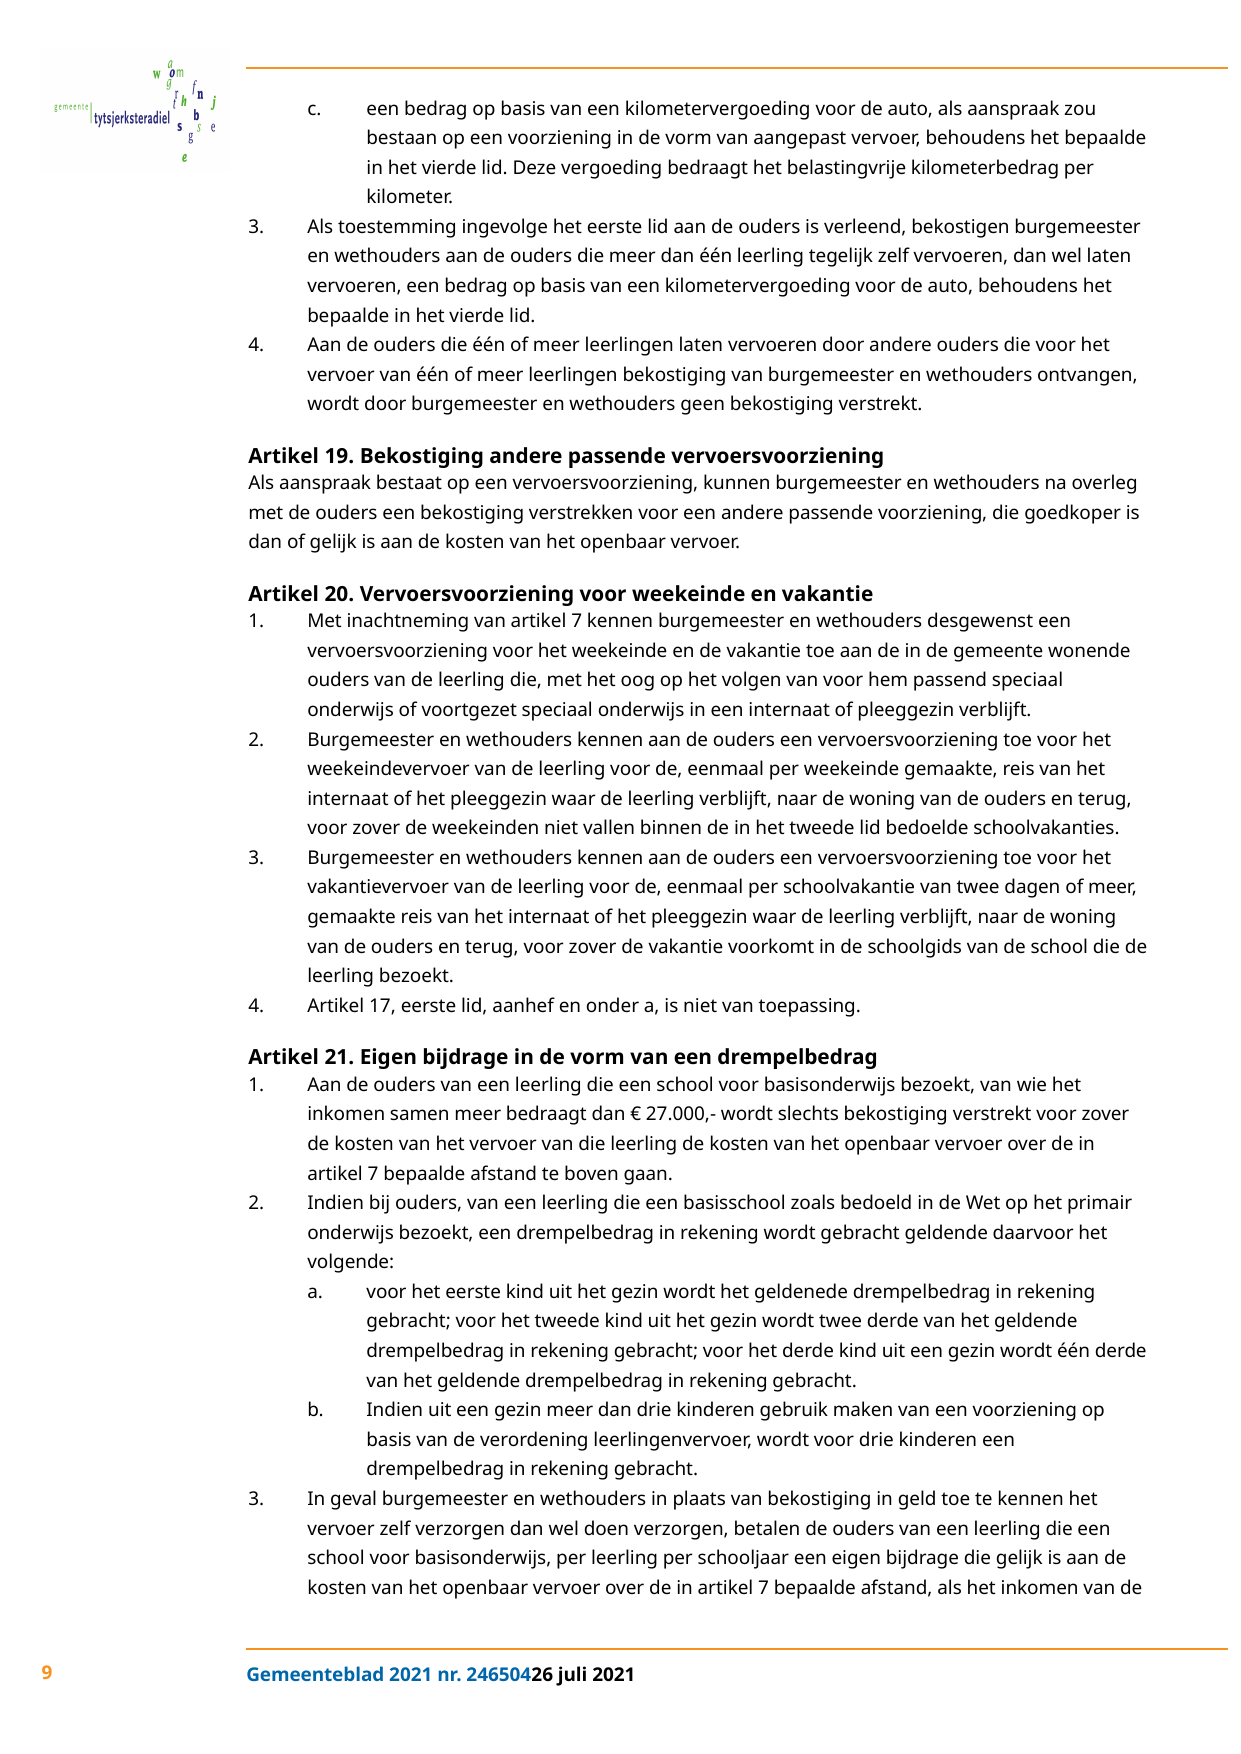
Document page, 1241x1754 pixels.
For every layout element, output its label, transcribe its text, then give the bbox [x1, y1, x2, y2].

text Artikel 21. Eigen bijdrage in de vorm van een drempelbedrag [248, 1042, 1152, 1071]
picture [41, 47, 231, 172]
list Als toestemming ingevolge het eerste lid aan de ouders is verleend, bekostigen burgemeester en wethouders aan de ouders die meer dan één leerling tegelijk zelf vervoeren, dan wel laten vervoeren, een bedrag op basis van een kilometervergoeding voor de auto, behoudens het bepaalde in het vierde lid. [248, 213, 1152, 328]
list Aan de ouders die één of meer leerlingen laten vervoeren door andere ouders die voor het vervoer van één of meer leerlingen bekostiging van burgemeester en wethouders ontvangen, wordt door burgemeester en wethouders geen bekostiging verstrekt. [248, 331, 1152, 416]
text Artikel 19. Bekostiging andere passende vervoersvoorziening [248, 441, 1152, 469]
list Aan de ouders van een leerling die een school voor basisonderwijs bezoekt, van wie het inkomen samen meer bedraagt dan € 27.000,- wordt slechts bekostiging verstrekt voor zover de kosten van het vervoer van die leerling de kosten van het openbaar vervoer over de in artikel 7 bepaalde afstand te boven gaan. [248, 1071, 1152, 1185]
list Met inachtneming van artikel 7 kennen burgemeester en wethouders desgewenst een vervoersvoorziening voor het weekeinde en de vakantie toe aan de in de gemeente wonende ouders van de leerling die, met het oog op het volgen van voor hem passend speciaal onderwijs of voortgezet speciaal onderwijs in een internaat of pleeggezin verblijft. [248, 607, 1152, 722]
list Indien uit een gezin meer dan drie kinderen gebruik maken van een voorziening op basis van de verordening leerlingenvervoer, wordt voor drie kinderen een drempelbedrag in rekening gebracht. [307, 1396, 1152, 1481]
list Burgemeester en wethouders kennen aan de ouders een vervoersvoorziening toe voor het weekeindevervoer van de leerling voor de, eenmaal per weekeinde gemaakte, reis van het internaat of het pleeggezin waar de leerling verblijft, naar de woning van de ouders en terug, voor zover de weekeinden niet vallen binnen de in het tweede lid bedoelde schoolvakanties. [248, 726, 1152, 840]
text Als aanspraak bestaat op een vervoersvoorziening, kunnen burgemeester en wethouders na overleg met de ouders een bekostiging verstrekken voor een andere passende voorziening, die goedkoper is dan of gelijk is aan de kosten van het openbaar vervoer. [248, 469, 1152, 554]
list voor het eerste kind uit het gezin wordt het geldenede drempelbedrag in rekening gebracht; voor het tweede kind uit het gezin wordt twee derde van het geldende drempelbedrag in rekening gebracht; voor het derde kind uit een gezin wordt één derde van het geldende drempelbedrag in rekening gebracht. [307, 1278, 1152, 1392]
list Indien bij ouders, van een leerling die een basisschool zoals bedoeld in de Wet op het primair onderwijs bezoekt, een drempelbedrag in rekening wordt gebracht geldende daarvoor het volgende: [248, 1189, 1152, 1274]
list een bedrag op basis van een kilometervergoeding voor de auto, als aanspraak zou bestaan op een voorziening in de vorm van aangepast vervoer, behoudens het bepaalde in het vierde lid. Deze vergoeding bedraagt het belastingvrije kilometerbedrag per kilometer. [307, 95, 1152, 209]
text Artikel 20. Vervoersvoorziening voor weekeinde en vakantie [248, 579, 1152, 607]
list Artikel 17, eerste lid, aanhef en onder a, is niet van toepassing. [248, 992, 1152, 1018]
list In geval burgemeester en wethouders in plaats van bekostiging in geld toe te kennen het vervoer zelf verzorgen dan wel doen verzorgen, betalen de ouders van een leerling die een school voor basisonderwijs, per leerling per schooljaar een eigen bijdrage die gelijk is aan de kosten van het openbaar vervoer over de in artikel 7 bepaalde afstand, als het inkomen van de [248, 1485, 1152, 1599]
list Burgemeester en wethouders kennen aan de ouders een vervoersvoorziening toe voor het vakantievervoer van de leerling voor de, eenmaal per schoolvakantie van twee dagen of meer, gemaakte reis van het internaat of het pleeggezin waar de leerling verblijft, naar de woning van de ouders en terug, voor zover de vakantie voorkomt in de schoolgids van de school die de leerling bezoekt. [248, 844, 1152, 988]
